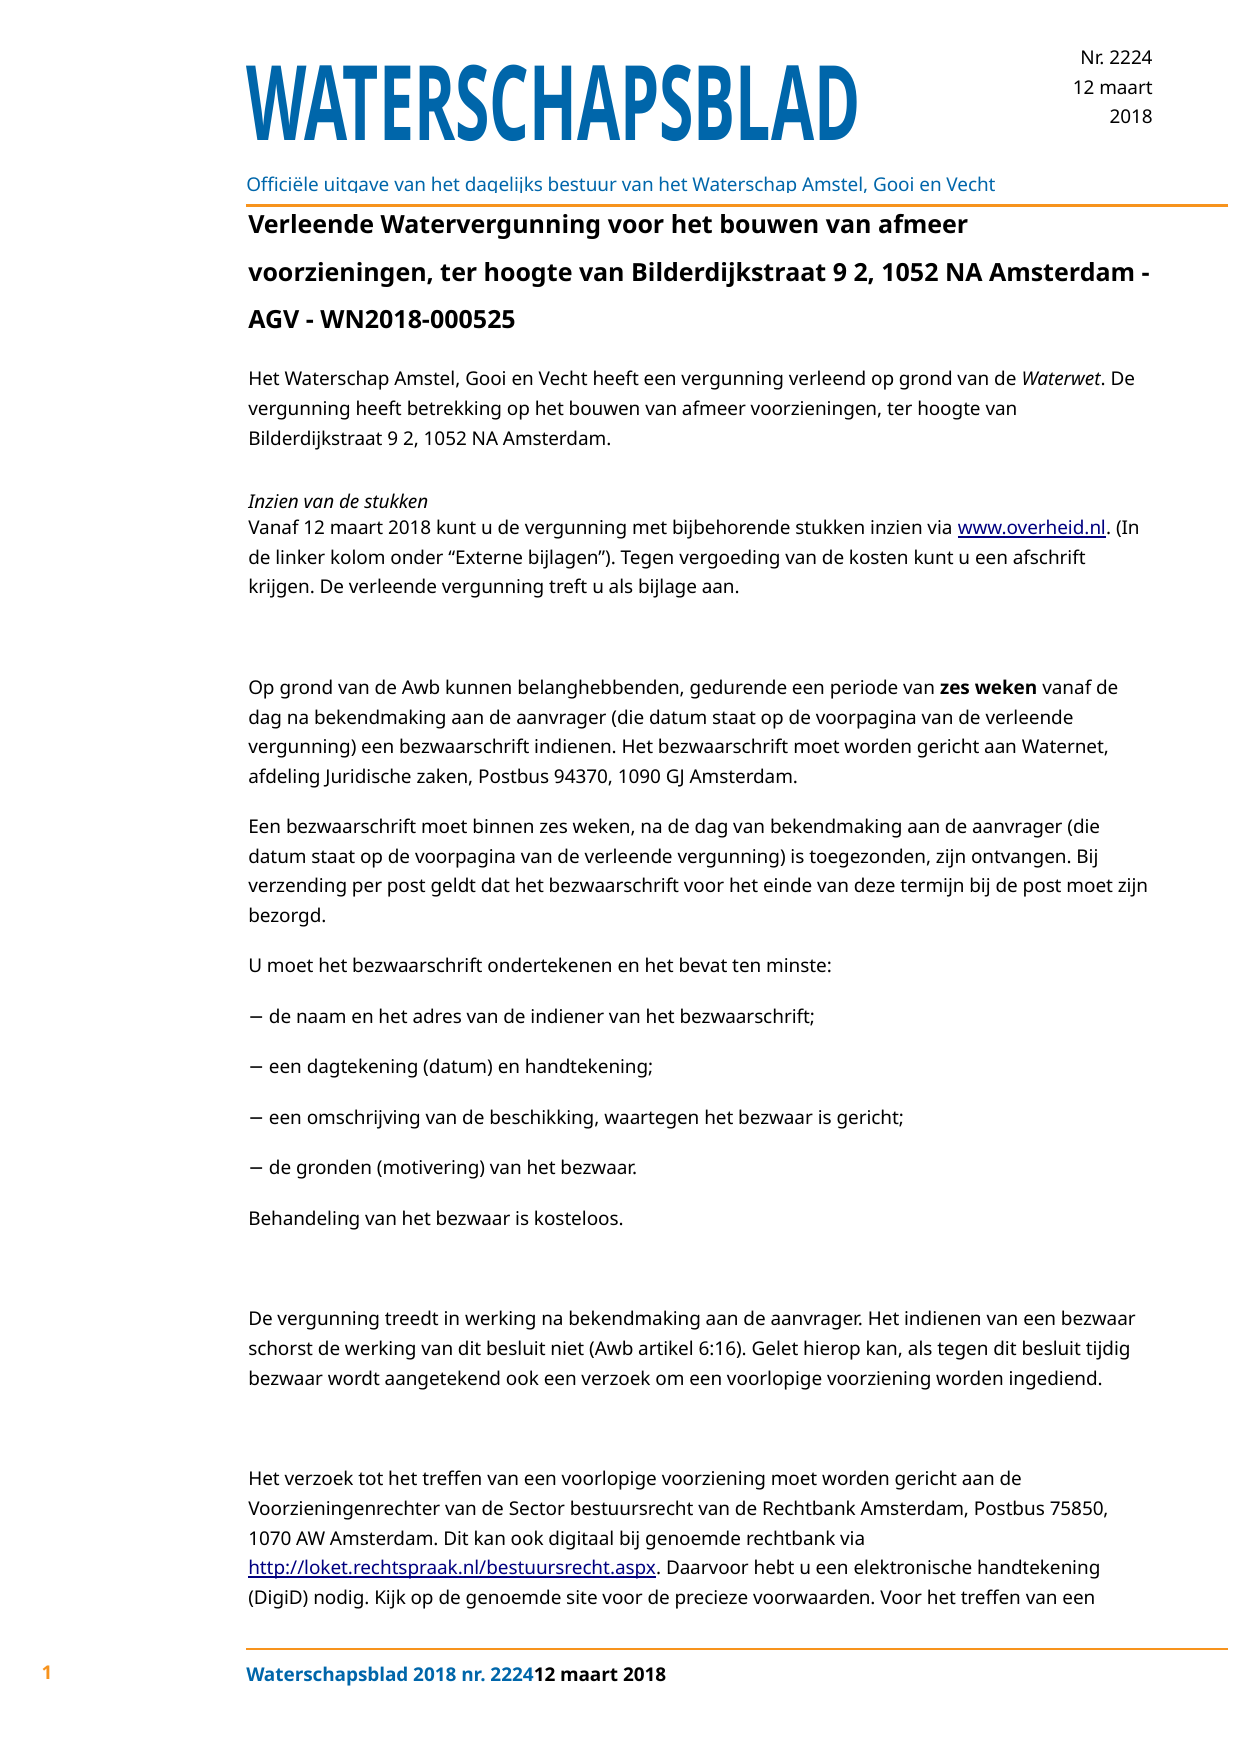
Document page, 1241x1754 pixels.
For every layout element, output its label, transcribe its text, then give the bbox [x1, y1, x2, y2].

text Op grond van de Awb kunnen belanghebbenden, gedurende een periode van zes weken vanaf de dag na bekendmaking aan de aanvrager (die datum staat op de voorpagina van de verleende vergunning) een bezwaarschrift indienen. Het bezwaarschrift moet worden gericht aan Waternet, afdeling Juridische zaken, Postbus 94370, 1090 GJ Amsterdam. [248, 674, 1152, 789]
text − de gronden (motivering) van het bezwaar. [248, 1154, 1152, 1180]
text − een omschrijving van de beschikking, waartegen het bezwaar is gericht; [248, 1104, 1152, 1130]
text Vanaf 12 maart 2018 kunt u de vergunning met bijbehorende stukken inzien via www.overheid.nl. (In de linker kolom onder “Externe bijlagen”). Tegen vergoeding van de kosten kunt u een afschrift krijgen. De verleende vergunning treft u als bijlage aan. [248, 514, 1152, 599]
text − een dagtekening (datum) en handtekening; [248, 1053, 1152, 1079]
text − de naam en het adres van de indiener van het bezwaarschrift; [248, 1003, 1152, 1029]
text Verleende Watervergunning voor het bouwen van afmeer voorzieningen, ter hoogte van Bilderdijkstraat 9 2, 1052 NA Amsterdam - AGV - WN2018-000525 [248, 207, 1152, 336]
text Het Waterschap Amstel, Gooi en Vecht heeft een vergunning verleend op grond van de Waterwet. De vergunning heeft betrekking op het bouwen van afmeer voorzieningen, ter hoogte van Bilderdijkstraat 9 2, 1052 NA Amsterdam. [248, 366, 1152, 450]
text U moet het bezwaarschrift ondertekenen en het bevat ten minste: [248, 953, 1152, 978]
text Behandeling van het bezwaar is kosteloos. [248, 1205, 1152, 1231]
text Inzien van de stukken [248, 489, 1152, 514]
text Het verzoek tot het treffen van een voorlopige voorziening moet worden gericht aan de Voorzieningenrechter van de Sector bestuursrecht van de Rechtbank Amsterdam, Postbus 75850, 1070 AW Amsterdam. Dit kan ook digitaal bij genoemde rechtbank via http://loket.rechtspraak.nl/bestuursrecht.aspx. Daarvoor hebt u een elektronische handtekening (DigiD) nodig. Kijk op de genoemde site voor de precieze voorwaarden. Voor het treffen van een [248, 1466, 1152, 1610]
text Een bezwaarschrift moet binnen zes weken, na de dag van bekendmaking aan de aanvrager (die datum staat op de voorpagina van de verleende vergunning) is toegezonden, zijn ontvangen. Bij verzending per post geldt dat het bezwaarschrift voor het einde van deze termijn bij de post moet zijn bezorgd. [248, 813, 1152, 928]
picture [41, 47, 231, 172]
text De vergunning treedt in werking na bekendmaking aan de aanvrager. Het indienen van een bezwaar schorst de werking van dit besluit niet (Awb artikel 6:16). Gelet hierop kan, als tegen dit besluit tijdig bezwaar wordt aangetekend ook een verzoek om een voorlopige voorziening worden ingediend. [248, 1306, 1152, 1391]
